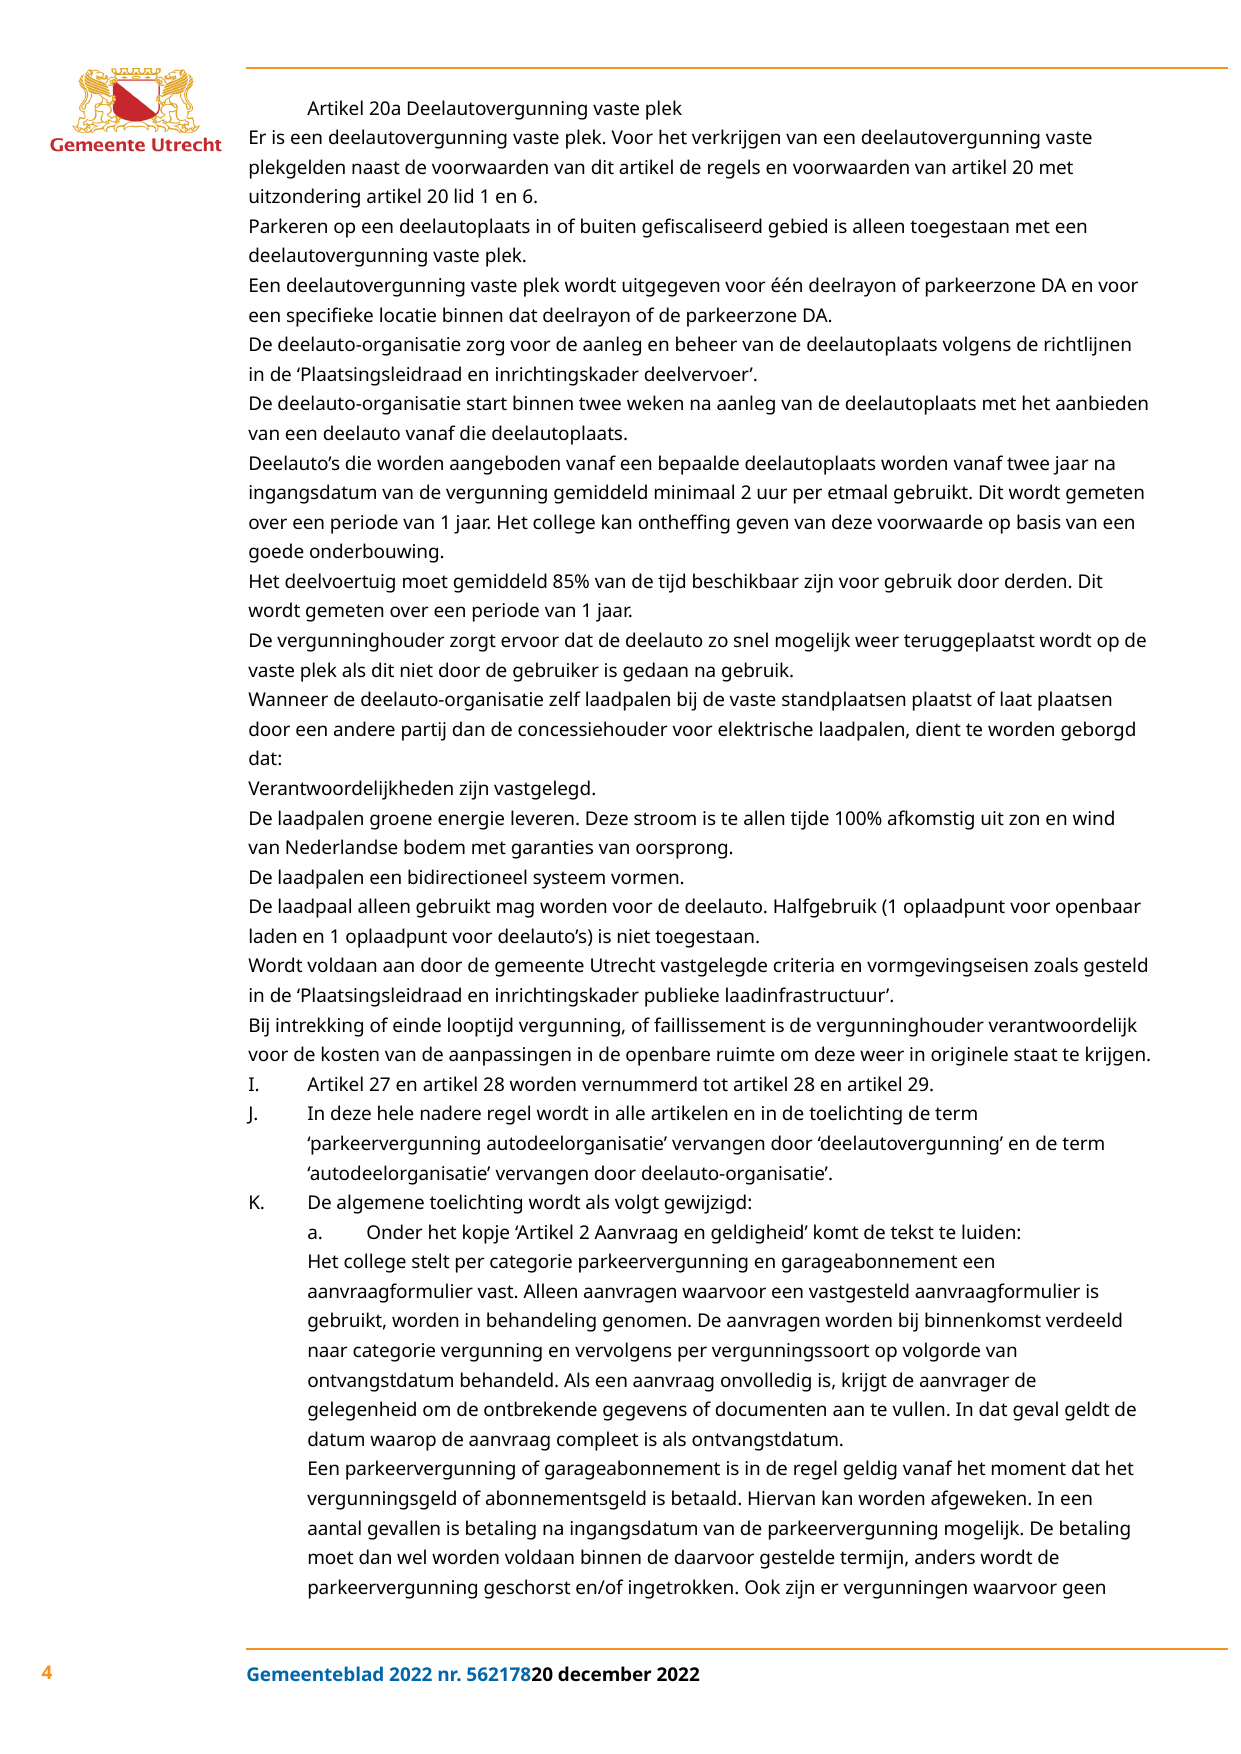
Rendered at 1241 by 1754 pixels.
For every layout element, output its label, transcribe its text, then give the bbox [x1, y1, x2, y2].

text Verantwoordelijkheden zijn vastgelegd. [248, 775, 1152, 801]
list De algemene toelichting wordt als volgt gewijzigd: [248, 1189, 1152, 1215]
text Deelauto’s die worden aangeboden vanaf een bepaalde deelautoplaats worden vanaf twee jaar na ingangsdatum van de vergunning gemiddeld minimaal 2 uur per etmaal gebruikt. Dit wordt gemeten over een periode van 1 jaar. Het college kan ontheffing geven van deze voorwaarde op basis van een goede onderbouwing. [248, 450, 1152, 564]
picture [41, 47, 231, 172]
text De laadpalen groene energie leveren. Deze stroom is te allen tijde 100% afkomstig uit zon en wind van Nederlandse bodem met garanties van oorsprong. [248, 805, 1152, 860]
list In deze hele nadere regel wordt in alle artikelen en in de toelichting de term ‘parkeervergunning autodeelorganisatie’ vervangen door ‘deelautovergunning’ en de term ‘autodeelorganisatie’ vervangen door deelauto-organisatie’. [248, 1101, 1152, 1186]
text De laadpalen een bidirectioneel systeem vormen. [248, 864, 1152, 890]
text Parkeren op een deelautoplaats in of buiten gefiscaliseerd gebied is alleen toegestaan met een deelautovergunning vaste plek. [248, 213, 1152, 268]
text De deelauto-organisatie start binnen twee weken na aanleg van de deelautoplaats met het aanbieden van een deelauto vanaf die deelautoplaats. [248, 391, 1152, 446]
list Artikel 20a Deelautovergunning vaste plek [248, 95, 1152, 121]
text Wanneer de deelauto-organisatie zelf laadpalen bij de vaste standplaatsen plaatst of laat plaatsen door een andere partij dan de concessiehouder voor elektrische laadpalen, dient te worden geborgd dat: [248, 686, 1152, 771]
text Wordt voldaan aan door de gemeente Utrecht vastgelegde criteria en vormgevingseisen zoals gesteld in de ‘Plaatsingsleidraad en inrichtingskader publieke laadinfrastructuur’. [248, 953, 1152, 1008]
list Een parkeervergunning of garageabonnement is in de regel geldig vanaf het moment dat het vergunningsgeld of abonnementsgeld is betaald. Hiervan kan worden afgeweken. In een aantal gevallen is betaling na ingangsdatum van de parkeervergunning mogelijk. De betaling moet dan wel worden voldaan binnen de daarvoor gestelde termijn, anders wordt de parkeervergunning geschorst en/of ingetrokken. Ook zijn er vergunningen waarvoor geen [248, 1456, 1152, 1600]
text Bij intrekking of einde looptijd vergunning, of faillissement is de vergunninghouder verantwoordelijk voor de kosten van de aanpassingen in de openbare ruimte om deze weer in originele staat te krijgen. [248, 1012, 1152, 1067]
list Het college stelt per categorie parkeervergunning en garageabonnement een aanvraagformulier vast. Alleen aanvragen waarvoor een vastgesteld aanvraagformulier is gebruikt, worden in behandeling genomen. De aanvragen worden bij binnenkomst verdeeld naar categorie vergunning en vervolgens per vergunningssoort op volgorde van ontvangstdatum behandeld. Als een aanvraag onvolledig is, krijgt de aanvrager de gelegenheid om de ontbrekende gegevens of documenten aan te vullen. In dat geval geldt de datum waarop de aanvraag compleet is als ontvangstdatum. [248, 1248, 1152, 1452]
text Er is een deelautovergunning vaste plek. Voor het verkrijgen van een deelautovergunning vaste plekgelden naast de voorwaarden van dit artikel de regels en voorwaarden van artikel 20 met uitzondering artikel 20 lid 1 en 6. [248, 124, 1152, 209]
list Artikel 27 en artikel 28 worden vernummerd tot artikel 28 en artikel 29. [248, 1071, 1152, 1097]
text De deelauto-organisatie zorg voor de aanleg en beheer van de deelautoplaats volgens de richtlijnen in de ‘Plaatsingsleidraad en inrichtingskader deelvervoer’. [248, 331, 1152, 387]
text De vergunninghouder zorgt ervoor dat de deelauto zo snel mogelijk weer teruggeplaatst wordt op de vaste plek als dit niet door de gebruiker is gedaan na gebruik. [248, 627, 1152, 683]
list Onder het kopje ‘Artikel 2 Aanvraag en geldigheid’ komt de tekst te luiden: [307, 1219, 1152, 1245]
text Een deelautovergunning vaste plek wordt uitgegeven voor één deelrayon of parkeerzone DA en voor een specifieke locatie binnen dat deelrayon of de parkeerzone DA. [248, 272, 1152, 328]
text De laadpaal alleen gebruikt mag worden voor de deelauto. Halfgebruik (1 oplaadpunt voor openbaar laden en 1 oplaadpunt voor deelauto’s) is niet toegestaan. [248, 893, 1152, 949]
text Het deelvoertuig moet gemiddeld 85% van de tijd beschikbaar zijn voor gebruik door derden. Dit wordt gemeten over een periode van 1 jaar. [248, 568, 1152, 623]
